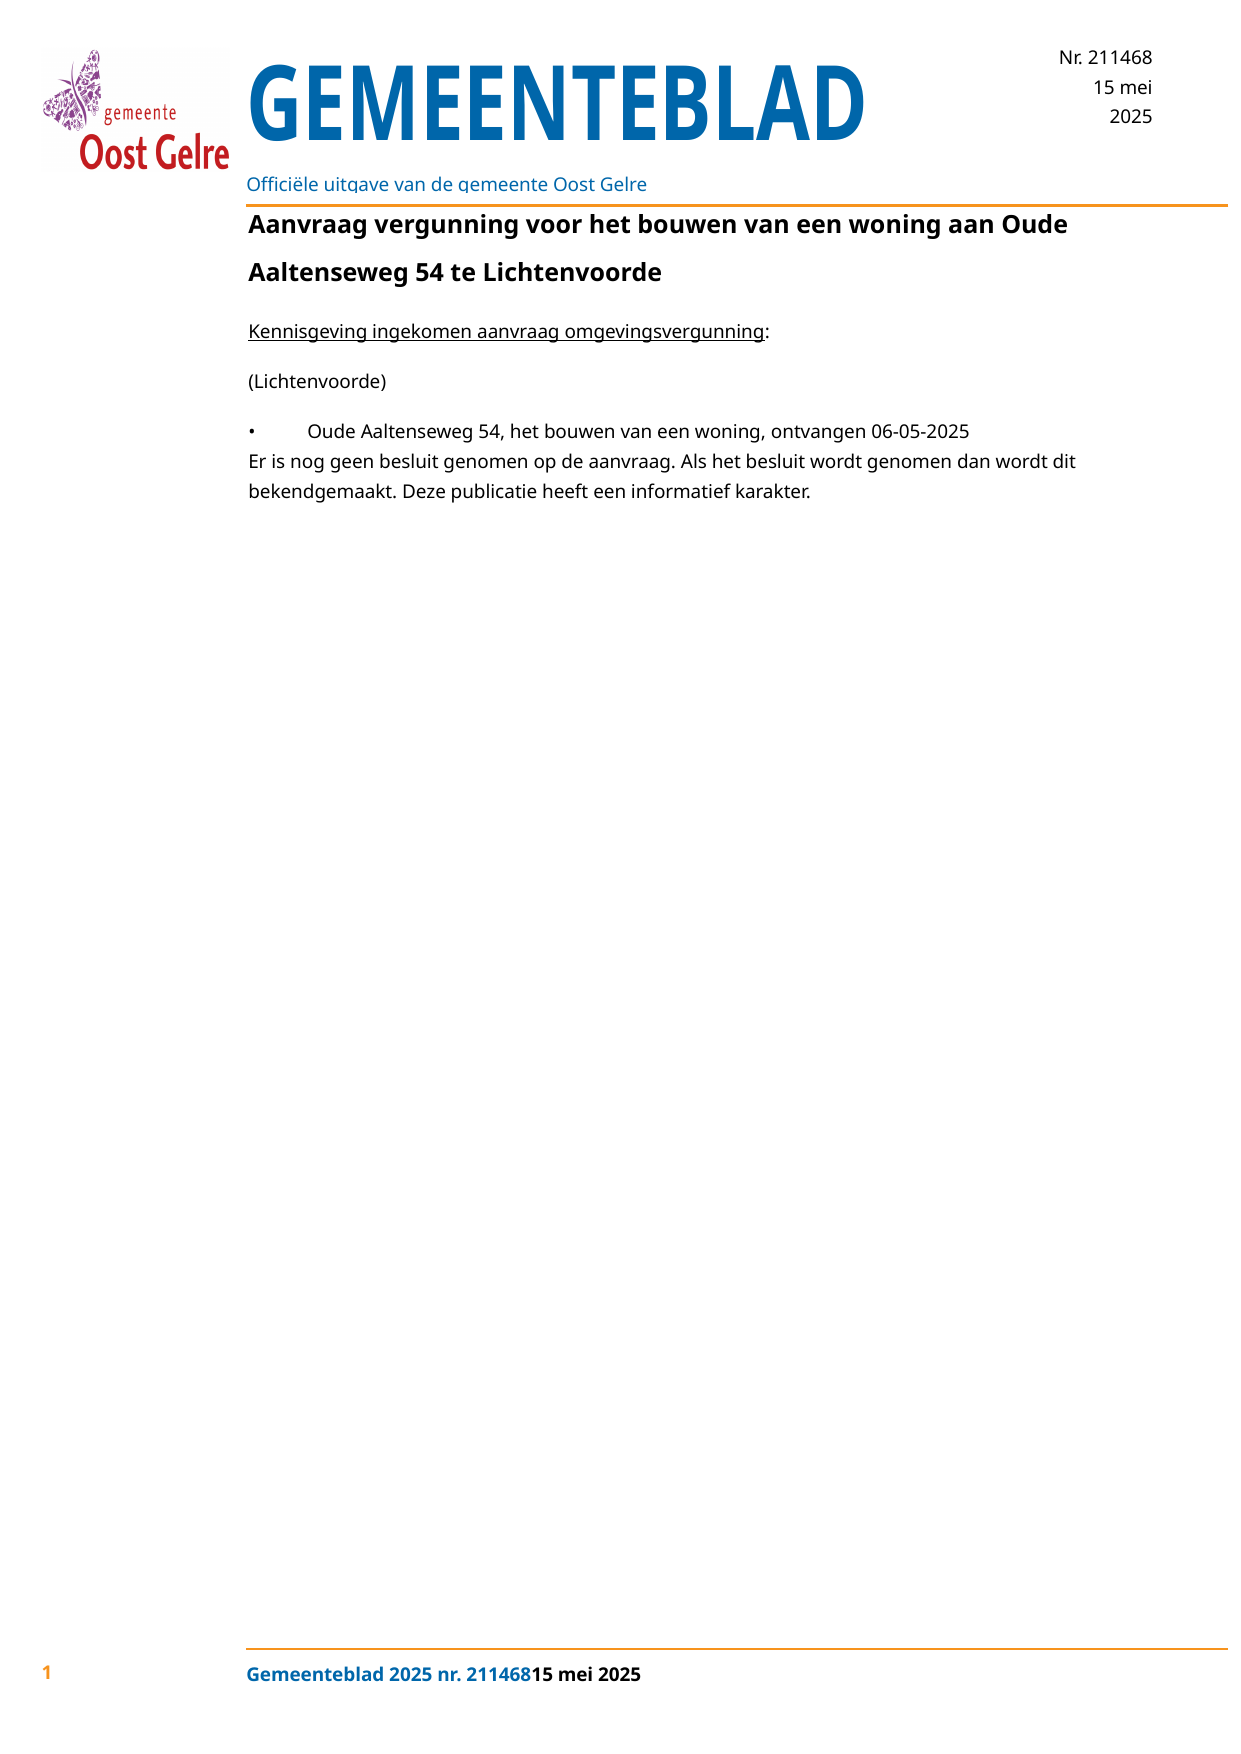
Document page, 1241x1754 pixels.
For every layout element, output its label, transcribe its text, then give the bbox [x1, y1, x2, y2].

text (Lichtenvoorde) [248, 368, 1152, 394]
picture [41, 47, 231, 172]
text Er is nog geen besluit genomen op de aanvraag. Als het besluit wordt genomen dan wordt dit bekendgemaakt. Deze publicatie heeft een informatief karakter. [248, 448, 1152, 504]
text Kennisgeving ingekomen aanvraag omgevingsvergunning: [248, 318, 1152, 344]
text Aanvraag vergunning voor het bouwen van een woning aan Oude Aaltenseweg 54 te Lichtenvoorde [248, 207, 1152, 288]
list Oude Aaltenseweg 54, het bouwen van een woning, ontvangen 06-05-2025 [248, 419, 1152, 444]
